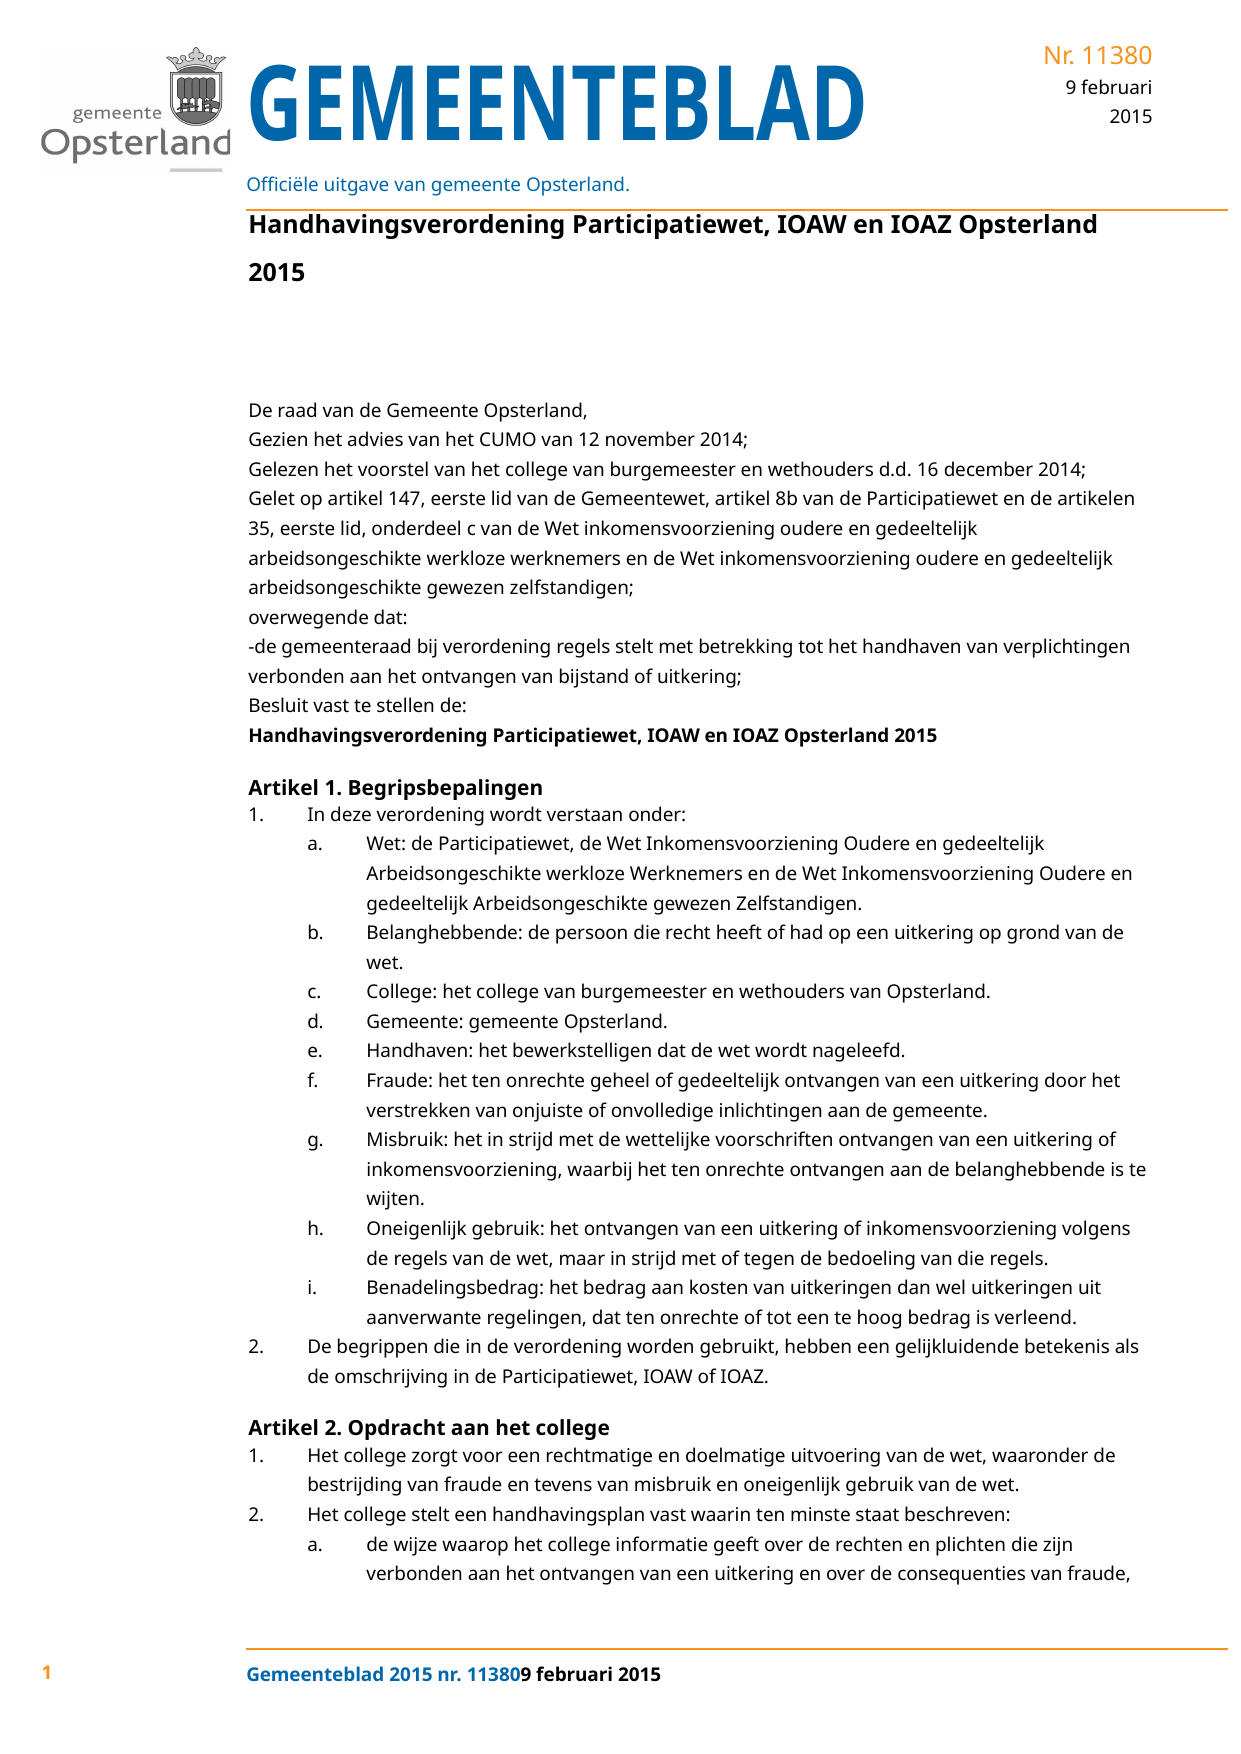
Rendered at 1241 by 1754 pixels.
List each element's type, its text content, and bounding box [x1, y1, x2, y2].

list Handhaven: het bewerkstelligen dat de wet wordt nageleefd. [307, 1038, 1152, 1063]
list Misbruik: het in strijd met de wettelijke voorschriften ontvangen van een uitkering of inkomensvoorziening, waarbij het ten onrechte ontvangen aan de belanghebbende is te wijten. [307, 1126, 1152, 1211]
text -de gemeenteraad bij verordening regels stelt met betrekking tot het handhaven van verplichtingen verbonden aan het ontvangen van bijstand of uitkering; [248, 633, 1152, 689]
list Het college stelt een handhavingsplan vast waarin ten minste staat beschreven: [248, 1501, 1152, 1527]
text Artikel 1. Begripsbepalingen [248, 773, 1152, 801]
list De begrippen die in de verordening worden gebruikt, hebben een gelijkluidende betekenis als de omschrijving in de Participatiewet, IOAW of IOAZ. [248, 1333, 1152, 1389]
text Gelet op artikel 147, eerste lid van de Gemeentewet, artikel 8b van de Participatiewet en de artikelen 35, eerste lid, onderdeel c van de Wet inkomensvoorziening oudere en gedeeltelijk arbeidsongeschikte werkloze werknemers en de Wet inkomensvoorziening oudere en gedeeltelijk arbeidsongeschikte gewezen zelfstandigen; [248, 486, 1152, 600]
text Besluit vast te stellen de: [248, 693, 1152, 718]
list College: het college van burgemeester en wethouders van Opsterland. [307, 978, 1152, 1004]
list Belanghebbende: de persoon die recht heeft of had op een uitkering op grond van de wet. [307, 919, 1152, 975]
list de wijze waarop het college informatie geeft over de rechten en plichten die zijn verbonden aan het ontvangen van een uitkering en over de consequenties van fraude, [307, 1531, 1152, 1586]
list Het college zorgt voor een rechtmatige en doelmatige uitvoering van de wet, waaronder de bestrijding van fraude en tevens van misbruik en oneigenlijk gebruik van de wet. [248, 1442, 1152, 1497]
text overwegende dat: [248, 604, 1152, 629]
text Handhavingsverordening Participatiewet, IOAW en IOAZ Opsterland 2015 [248, 211, 1152, 288]
list Oneigenlijk gebruik: het ontvangen van een uitkering of inkomensvoorziening volgens de regels van de wet, maar in strijd met of tegen de bedoeling van die regels. [307, 1215, 1152, 1271]
list Benadelingsbedrag: het bedrag aan kosten van uitkeringen dan wel uitkeringen uit aanverwante regelingen, dat ten onrechte of tot een te hoog bedrag is verleend. [307, 1274, 1152, 1330]
text Artikel 2. Opdracht aan het college [248, 1413, 1152, 1442]
text Handhavingsverordening Participatiewet, IOAW en IOAZ Opsterland 2015 [248, 722, 1152, 748]
text De raad van de Gemeente Opsterland, [248, 397, 1152, 422]
list In deze verordening wordt verstaan onder: [248, 801, 1152, 827]
list Wet: de Participatiewet, de Wet Inkomensvoorziening Oudere en gedeeltelijk Arbeidsongeschikte werkloze Werknemers en de Wet Inkomensvoorziening Oudere en gedeeltelijk Arbeidsongeschikte gewezen Zelfstandigen. [307, 831, 1152, 916]
list Gemeente: gemeente Opsterland. [307, 1008, 1152, 1034]
text Gelezen het voorstel van het college van burgemeester en wethouders d.d. 16 december 2014; [248, 456, 1152, 482]
list Fraude: het ten onrechte geheel of gedeeltelijk ontvangen van een uitkering door het verstrekken van onjuiste of onvolledige inlichtingen aan de gemeente. [307, 1067, 1152, 1123]
text Gezien het advies van het CUMO van 12 november 2014; [248, 426, 1152, 452]
picture [41, 47, 231, 172]
